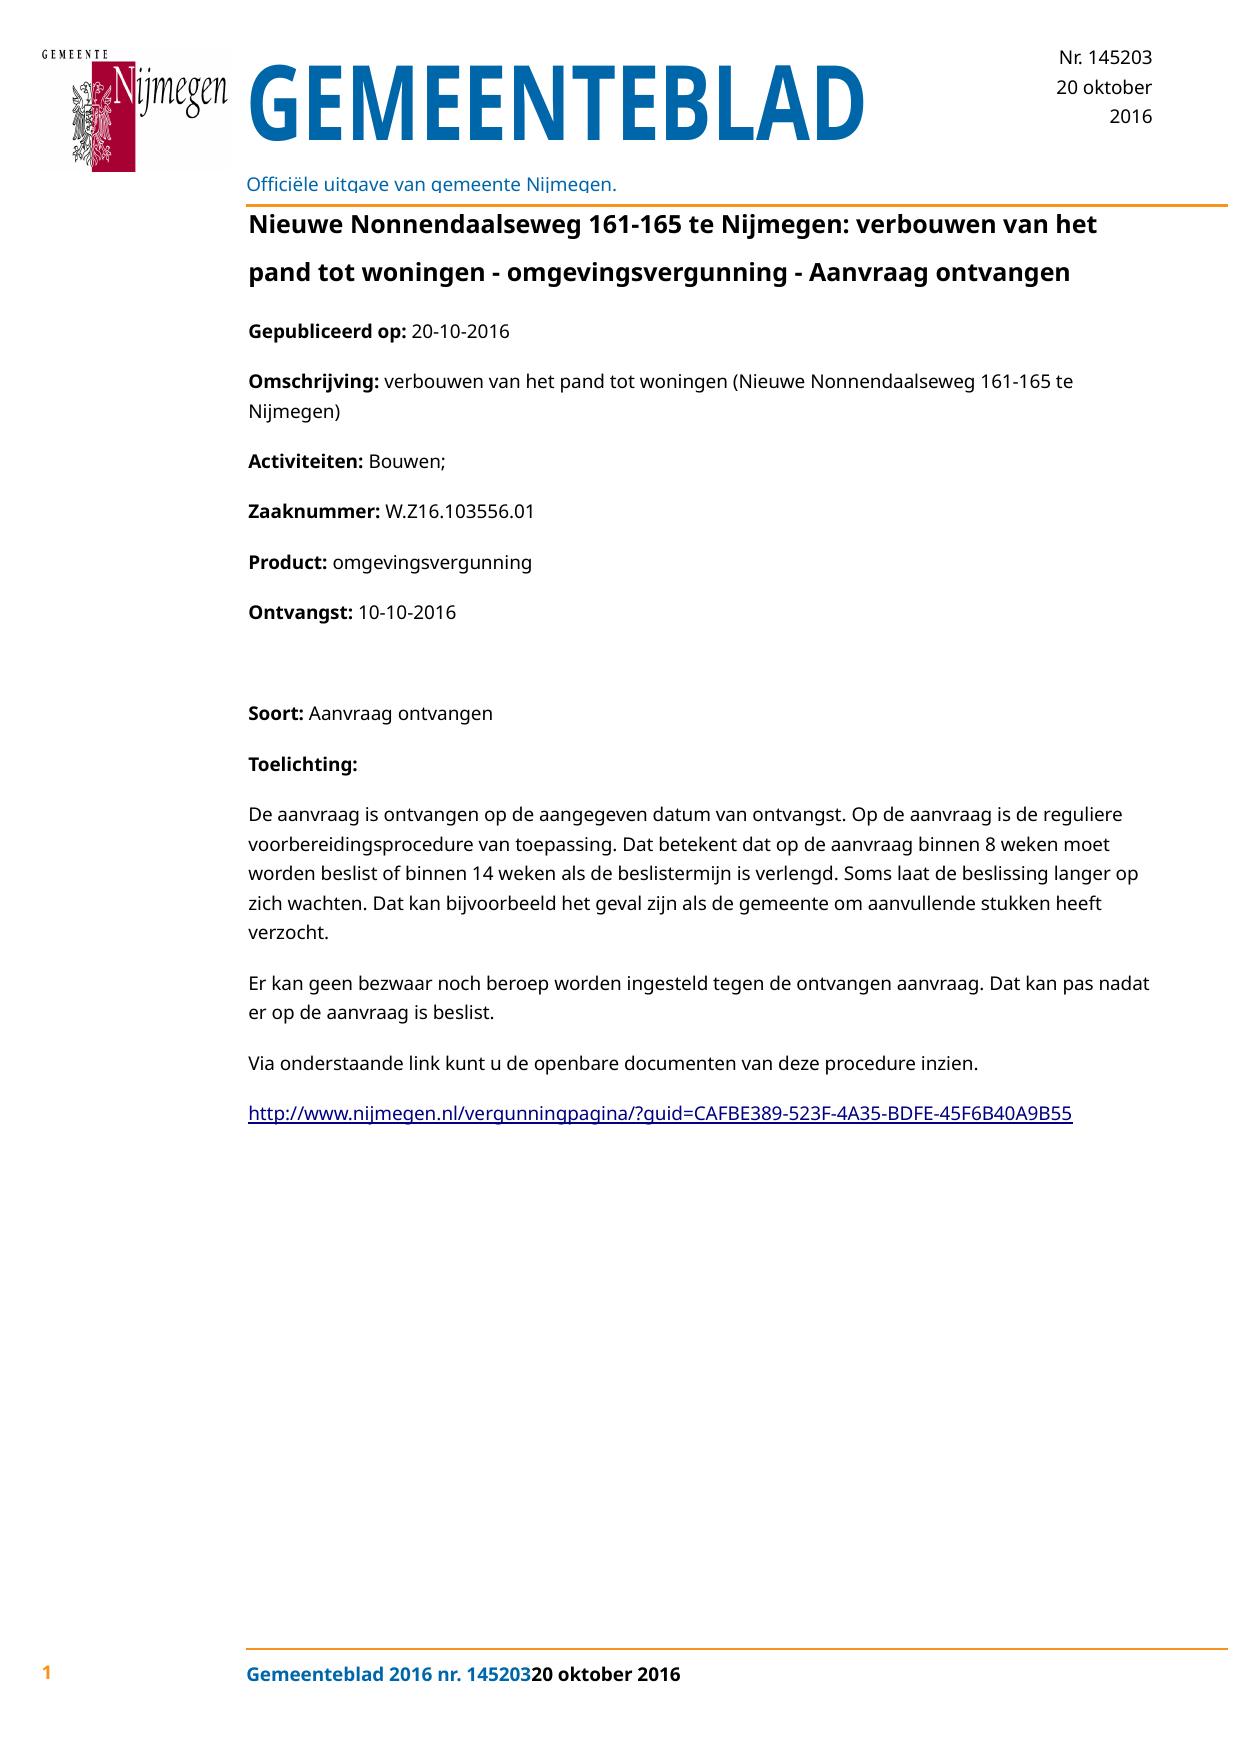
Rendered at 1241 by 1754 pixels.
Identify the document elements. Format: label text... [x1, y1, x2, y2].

text Toelichting: [248, 751, 1152, 777]
text Nieuwe Nonnendaalseweg 161-165 te Nijmegen: verbouwen van het pand tot woningen - omgevingsvergunning - Aanvraag ontvangen [248, 207, 1152, 288]
text Zaaknummer: W.Z16.103556.01 [248, 499, 1152, 524]
text Via onderstaande link kunt u de openbare documenten van deze procedure inzien. [248, 1050, 1152, 1076]
text Er kan geen bezwaar noch beroep worden ingesteld tegen de ontvangen aanvraag. Dat kan pas nadat er op de aanvraag is beslist. [248, 970, 1152, 1025]
text Omschrijving: verbouwen van het pand tot woningen (Nieuwe Nonnendaalseweg 161-165 te Nijmegen) [248, 368, 1152, 424]
text Ontvangst: 10-10-2016 [248, 599, 1152, 625]
text Gepubliceerd op: 20-10-2016 [248, 318, 1152, 344]
text Soort: Aanvraag ontvangen [248, 700, 1152, 726]
text Product: omgevingsvergunning [248, 549, 1152, 575]
text De aanvraag is ontvangen op de aangegeven datum van ontvangst. Op de aanvraag is de reguliere voorbereidingsprocedure van toepassing. Dat betekent dat op de aanvraag binnen 8 weken moet worden beslist of binnen 14 weken als de beslistermijn is verlengd. Soms laat de beslissing langer op zich wachten. Dat kan bijvoorbeeld het geval zijn als de gemeente om aanvullende stukken heeft verzocht. [248, 801, 1152, 945]
picture [41, 47, 231, 172]
text Activiteiten: Bouwen; [248, 448, 1152, 474]
text http://www.nijmegen.nl/vergunningpagina/?guid=CAFBE389-523F-4A35-BDFE-45F6B40A9B55 [248, 1100, 1152, 1126]
